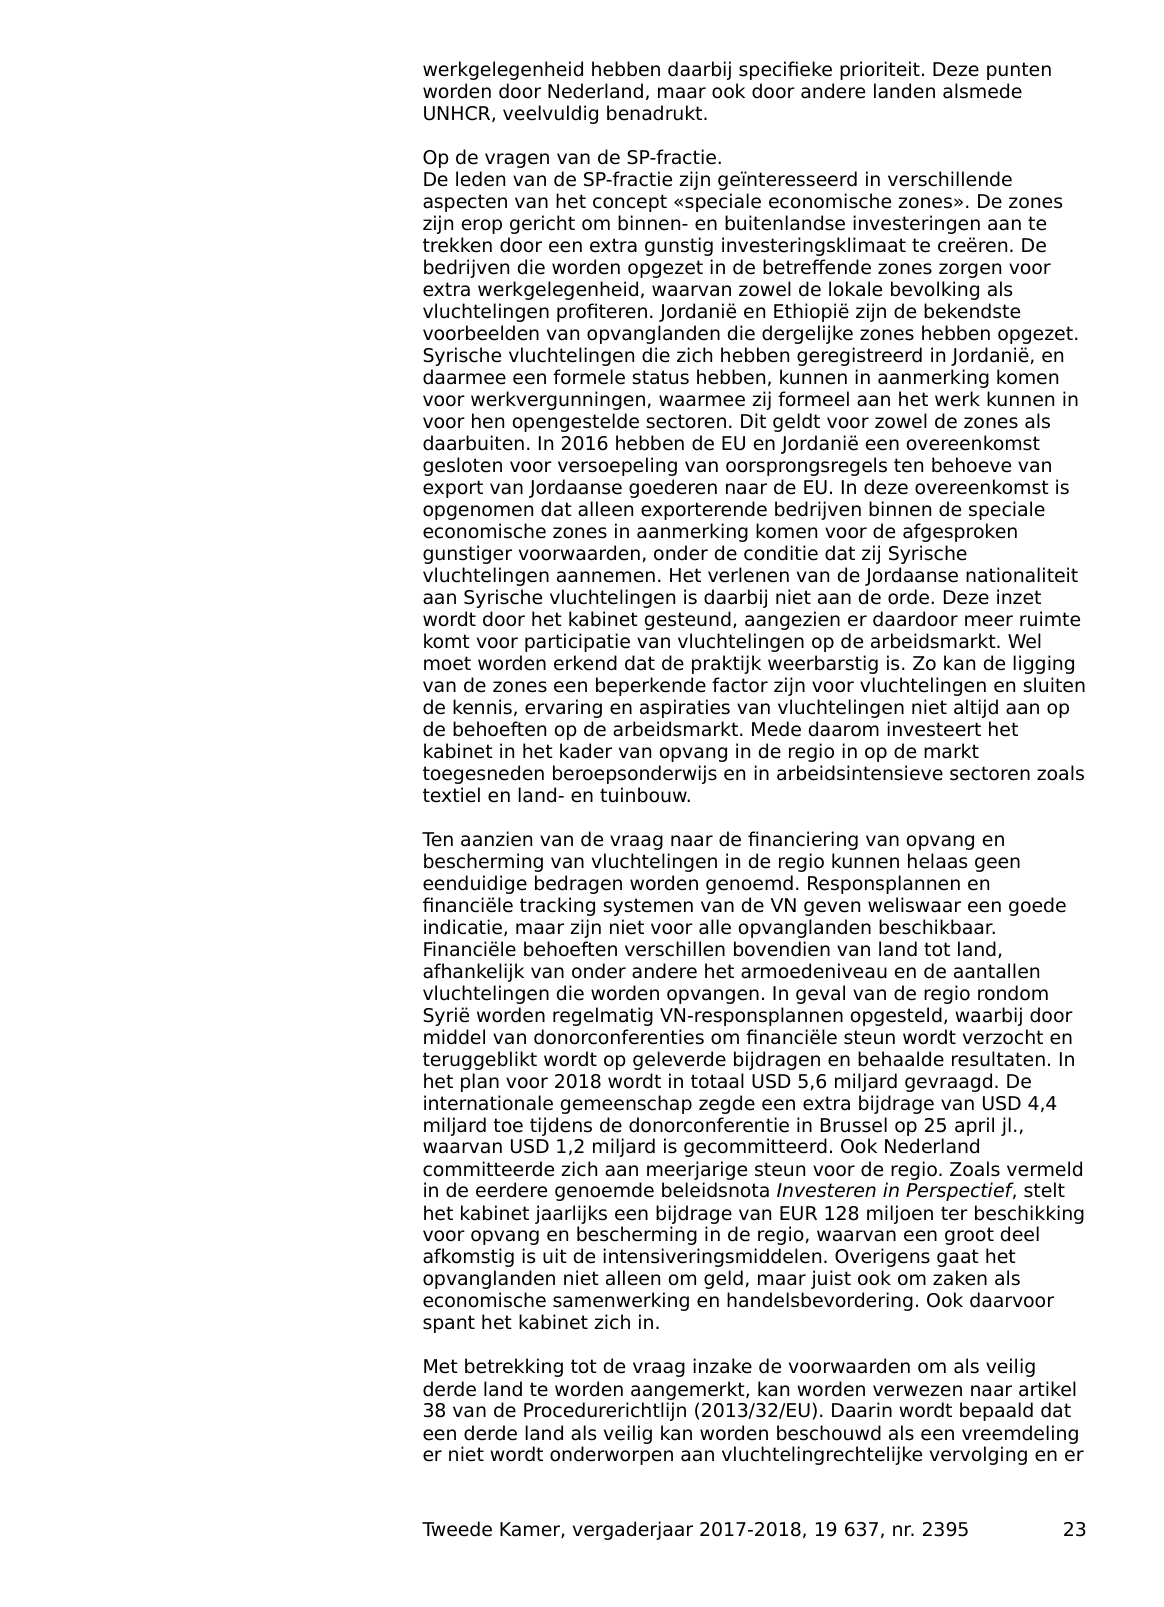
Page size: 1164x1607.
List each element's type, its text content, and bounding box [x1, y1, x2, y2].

text werkgelegenheid hebben daarbij specifieke prioriteit. Deze punten worden door Nederland, maar ook door andere landen alsmede UNHCR, veelvuldig benadrukt. [422, 59, 1087, 125]
text Met betrekking tot de vraag inzake de voorwaarden om als veilig derde land te worden aangemerkt, kan worden verwezen naar artikel 38 van de Procedurerichtlijn (2013/32/EU). Daarin wordt bepaald dat een derde land als veilig kan worden beschouwd als een vreemdeling er niet wordt onderworpen aan vluchtelingrechtelijke vervolging en er [422, 1356, 1087, 1466]
text Op de vragen van de SP-fractie. [422, 147, 1087, 169]
text De leden van de SP-fractie zijn geïnteresseerd in verschillende aspecten van het concept «speciale economische zones». De zones zijn erop gericht om binnen- en buitenlandse investeringen aan te trekken door een extra gunstig investeringsklimaat te creëren. De bedrijven die worden opgezet in de betreffende zones zorgen voor extra werkgelegenheid, waarvan zowel de lokale bevolking als vluchtelingen profiteren. Jordanië en Ethiopië zijn de bekendste voorbeelden van opvanglanden die dergelijke zones hebben opgezet. Syrische vluchtelingen die zich hebben geregistreerd in Jordanië, en daarmee een formele status hebben, kunnen in aanmerking komen voor werkvergunningen, waarmee zij formeel aan het werk kunnen in voor hen opengestelde sectoren. Dit geldt voor zowel de zones als daarbuiten. In 2016 hebben de EU en Jordanië een overeenkomst gesloten voor versoepeling van oorsprongsregels ten behoeve van export van Jordaanse goederen naar de EU. In deze overeenkomst is opgenomen dat alleen exporterende bedrijven binnen de speciale economische zones in aanmerking komen voor de afgesproken gunstiger voorwaarden, onder de conditie dat zij Syrische vluchtelingen aannemen. Het verlenen van de Jordaanse nationaliteit aan Syrische vluchtelingen is daarbij niet aan de orde. Deze inzet wordt door het kabinet gesteund, aangezien er daardoor meer ruimte komt voor participatie van vluchtelingen op de arbeidsmarkt. Wel moet worden erkend dat de praktijk weerbarstig is. Zo kan de ligging van de zones een beperkende factor zijn voor vluchtelingen en sluiten de kennis, ervaring en aspiraties van vluchtelingen niet altijd aan op de behoeften op de arbeidsmarkt. Mede daarom investeert het kabinet in het kader van opvang in de regio in op de markt toegesneden beroepsonderwijs en in arbeidsintensieve sectoren zoals textiel en land- en tuinbouw. [422, 169, 1087, 807]
text Ten aanzien van de vraag naar de financiering van opvang en bescherming van vluchtelingen in de regio kunnen helaas geen eenduidige bedragen worden genoemd. Responsplannen en financiële tracking systemen van de VN geven weliswaar een goede indicatie, maar zijn niet voor alle opvanglanden beschikbaar. Financiële behoeften verschillen bovendien van land tot land, afhankelijk van onder andere het armoedeniveau en de aantallen vluchtelingen die worden opvangen. In geval van de regio rondom Syrië worden regelmatig VN-responsplannen opgesteld, waarbij door middel van donorconferenties om financiële steun wordt verzocht en teruggeblikt wordt op geleverde bijdragen en behaalde resultaten. In het plan voor 2018 wordt in totaal USD 5,6 miljard gevraagd. De internationale gemeenschap zegde een extra bijdrage van USD 4,4 miljard toe tijdens de donorconferentie in Brussel op 25 april jl., waarvan USD 1,2 miljard is gecommitteerd. Ook Nederland committeerde zich aan meerjarige steun voor de regio. Zoals vermeld in de eerdere genoemde beleidsnota Investeren in Perspectief, stelt het kabinet jaarlijks een bijdrage van EUR 128 miljoen ter beschikking voor opvang en bescherming in de regio, waarvan een groot deel afkomstig is uit de intensiveringsmiddelen. Overigens gaat het opvanglanden niet alleen om geld, maar juist ook om zaken als economische samenwerking en handelsbevordering. Ook daarvoor spant het kabinet zich in. [422, 829, 1087, 1334]
